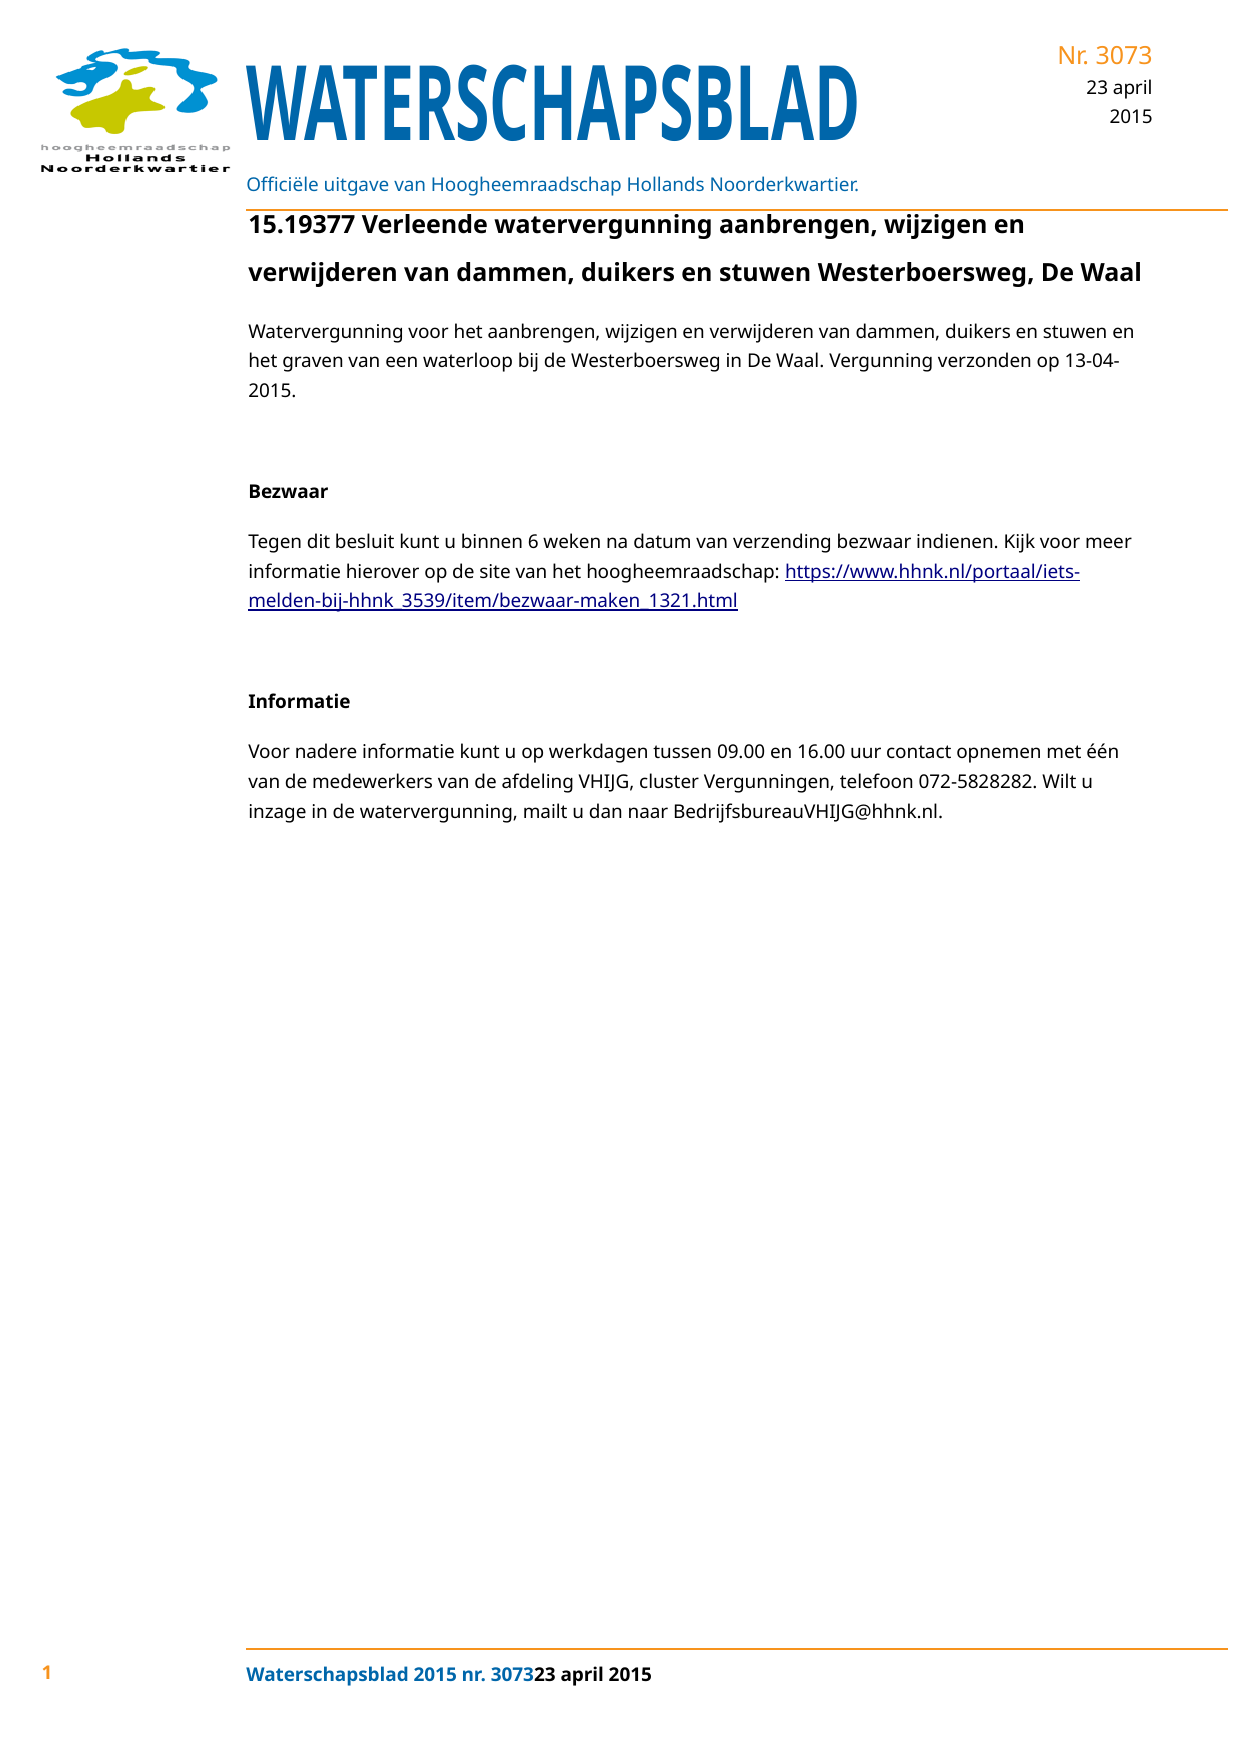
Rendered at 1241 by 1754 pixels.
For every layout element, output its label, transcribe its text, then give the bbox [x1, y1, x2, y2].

picture [41, 47, 231, 172]
text Informatie [248, 688, 1152, 714]
text Tegen dit besluit kunt u binnen 6 weken na datum van verzending bezwaar indienen. Kijk voor meer informatie hierover op de site van het hoogheemraadschap: https://www.hhnk.nl/portaal/iets-melden-bij-hhnk_3539/item/bezwaar-maken_1321.html [248, 528, 1152, 613]
text Bezwaar [248, 478, 1152, 504]
text Watervergunning voor het aanbrengen, wijzigen en verwijderen van dammen, duikers en stuwen en het graven van een waterloop bij de Westerboersweg in De Waal. Vergunning verzonden op 13-04-2015. [248, 318, 1152, 403]
text Voor nadere informatie kunt u op werkdagen tussen 09.00 en 16.00 uur contact opnemen met één van de medewerkers van de afdeling VHIJG, cluster Vergunningen, telefoon 072-5828282. Wilt u inzage in de watervergunning, mailt u dan naar BedrijfsbureauVHIJG@hhnk.nl. [248, 739, 1152, 824]
text 15.19377 Verleende watervergunning aanbrengen, wijzigen en verwijderen van dammen, duikers en stuwen Westerboersweg, De Waal [248, 211, 1152, 288]
